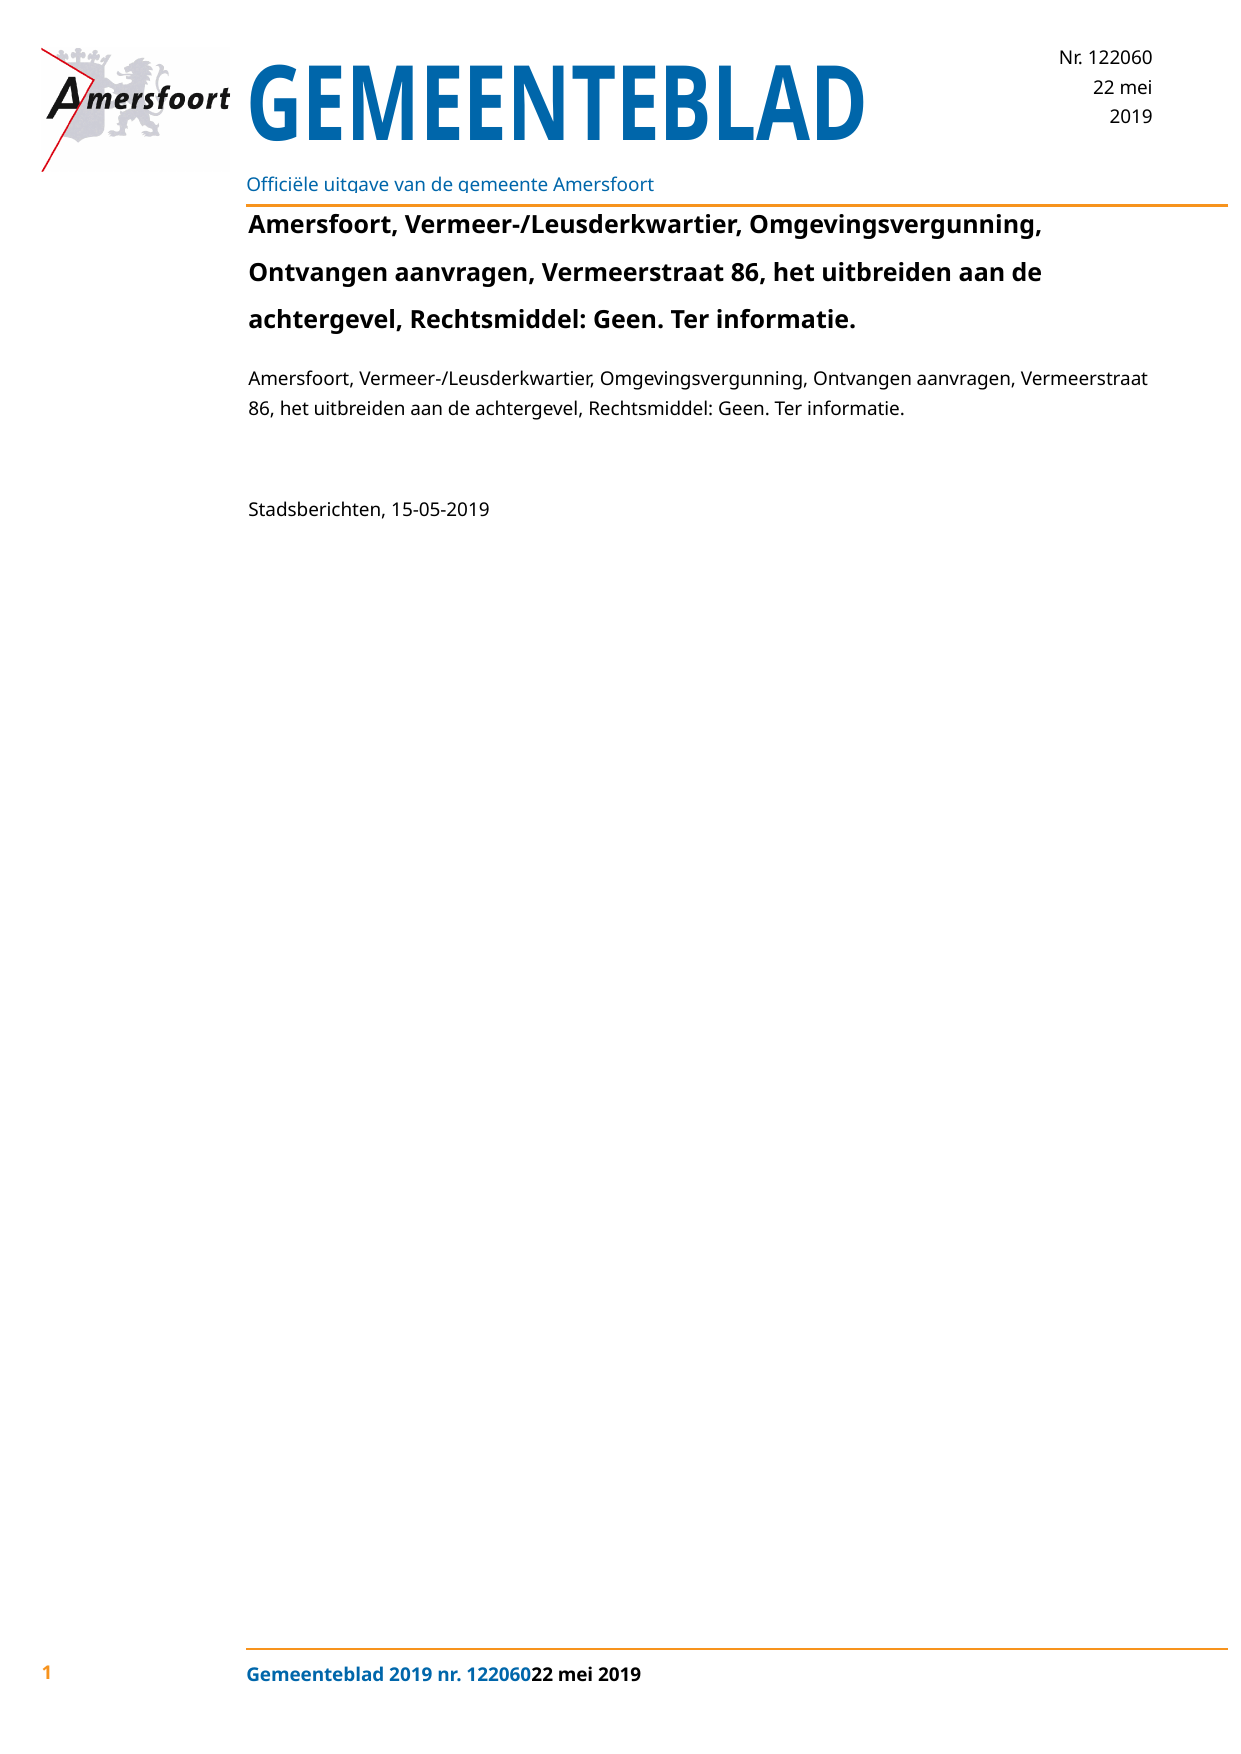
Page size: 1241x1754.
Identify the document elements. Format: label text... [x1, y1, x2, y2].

text Amersfoort, Vermeer-/Leusderkwartier, Omgevingsvergunning, Ontvangen aanvragen, Vermeerstraat 86, het uitbreiden aan de achtergevel, Rechtsmiddel: Geen. Ter informatie. [248, 207, 1152, 336]
text Stadsberichten, 15-05-2019 [248, 496, 1152, 522]
picture [41, 47, 231, 172]
text Amersfoort, Vermeer-/Leusderkwartier, Omgevingsvergunning, Ontvangen aanvragen, Vermeerstraat 86, het uitbreiden aan de achtergevel, Rechtsmiddel: Geen. Ter informatie. [248, 366, 1152, 421]
